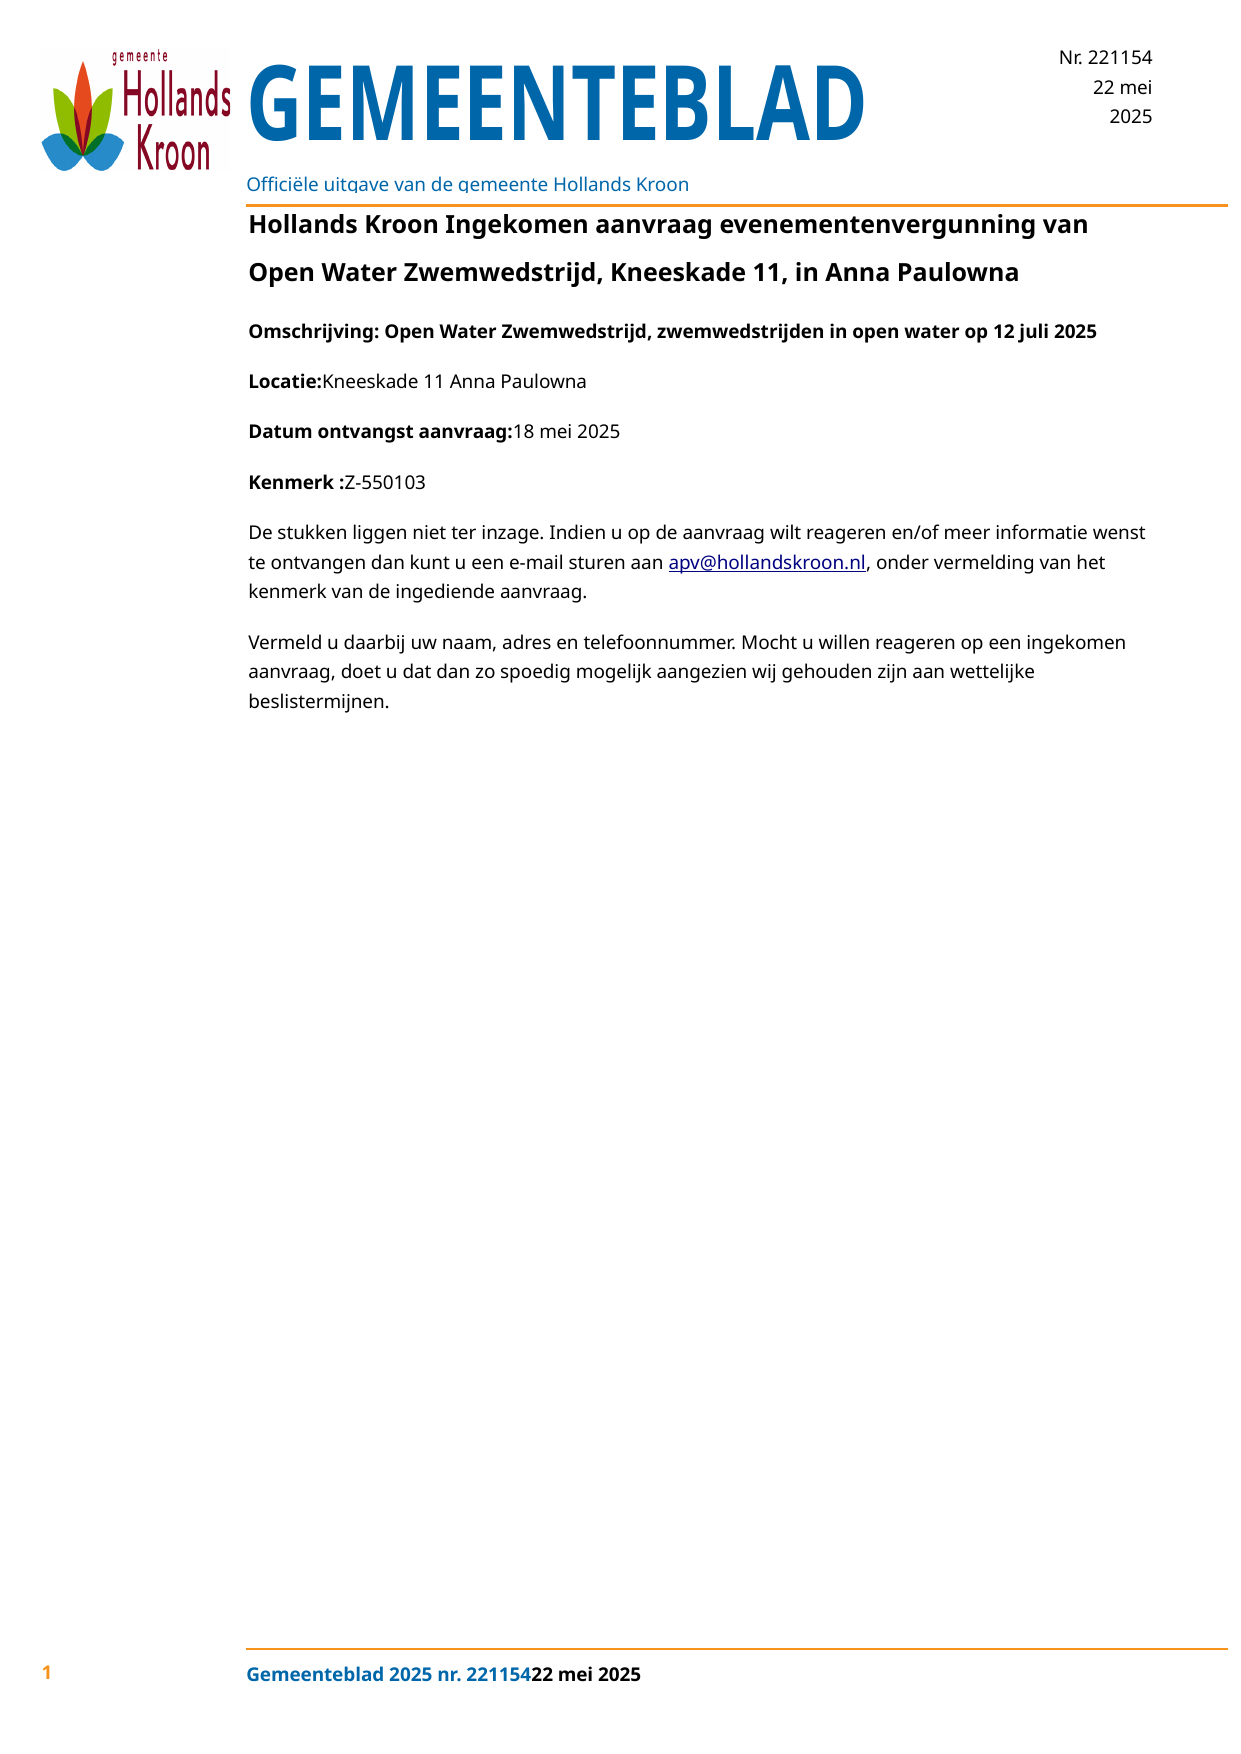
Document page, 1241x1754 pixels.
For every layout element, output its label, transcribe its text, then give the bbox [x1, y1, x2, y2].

text Vermeld u daarbij uw naam, adres en telefoonnummer. Mocht u willen reageren op een ingekomen aanvraag, doet u dat dan zo spoedig mogelijk aangezien wij gehouden zijn aan wettelijke beslistermijnen. [248, 629, 1152, 714]
text Kenmerk :Z-550103 [248, 469, 1152, 495]
text Hollands Kroon Ingekomen aanvraag evenementenvergunning van Open Water Zwemwedstrijd, Kneeskade 11, in Anna Paulowna [248, 207, 1152, 288]
text Datum ontvangst aanvraag:18 mei 2025 [248, 419, 1152, 444]
text Omschrijving: Open Water Zwemwedstrijd, zwemwedstrijden in open water op 12 juli 2025 [248, 318, 1152, 344]
text De stukken liggen niet ter inzage. Indien u op de aanvraag wilt reageren en/of meer informatie wenst te ontvangen dan kunt u een e-mail sturen aan apv@hollandskroon.nl, onder vermelding van het kenmerk van de ingediende aanvraag. [248, 519, 1152, 604]
picture [41, 47, 231, 172]
text Locatie:Kneeskade 11 Anna Paulowna [248, 368, 1152, 394]
